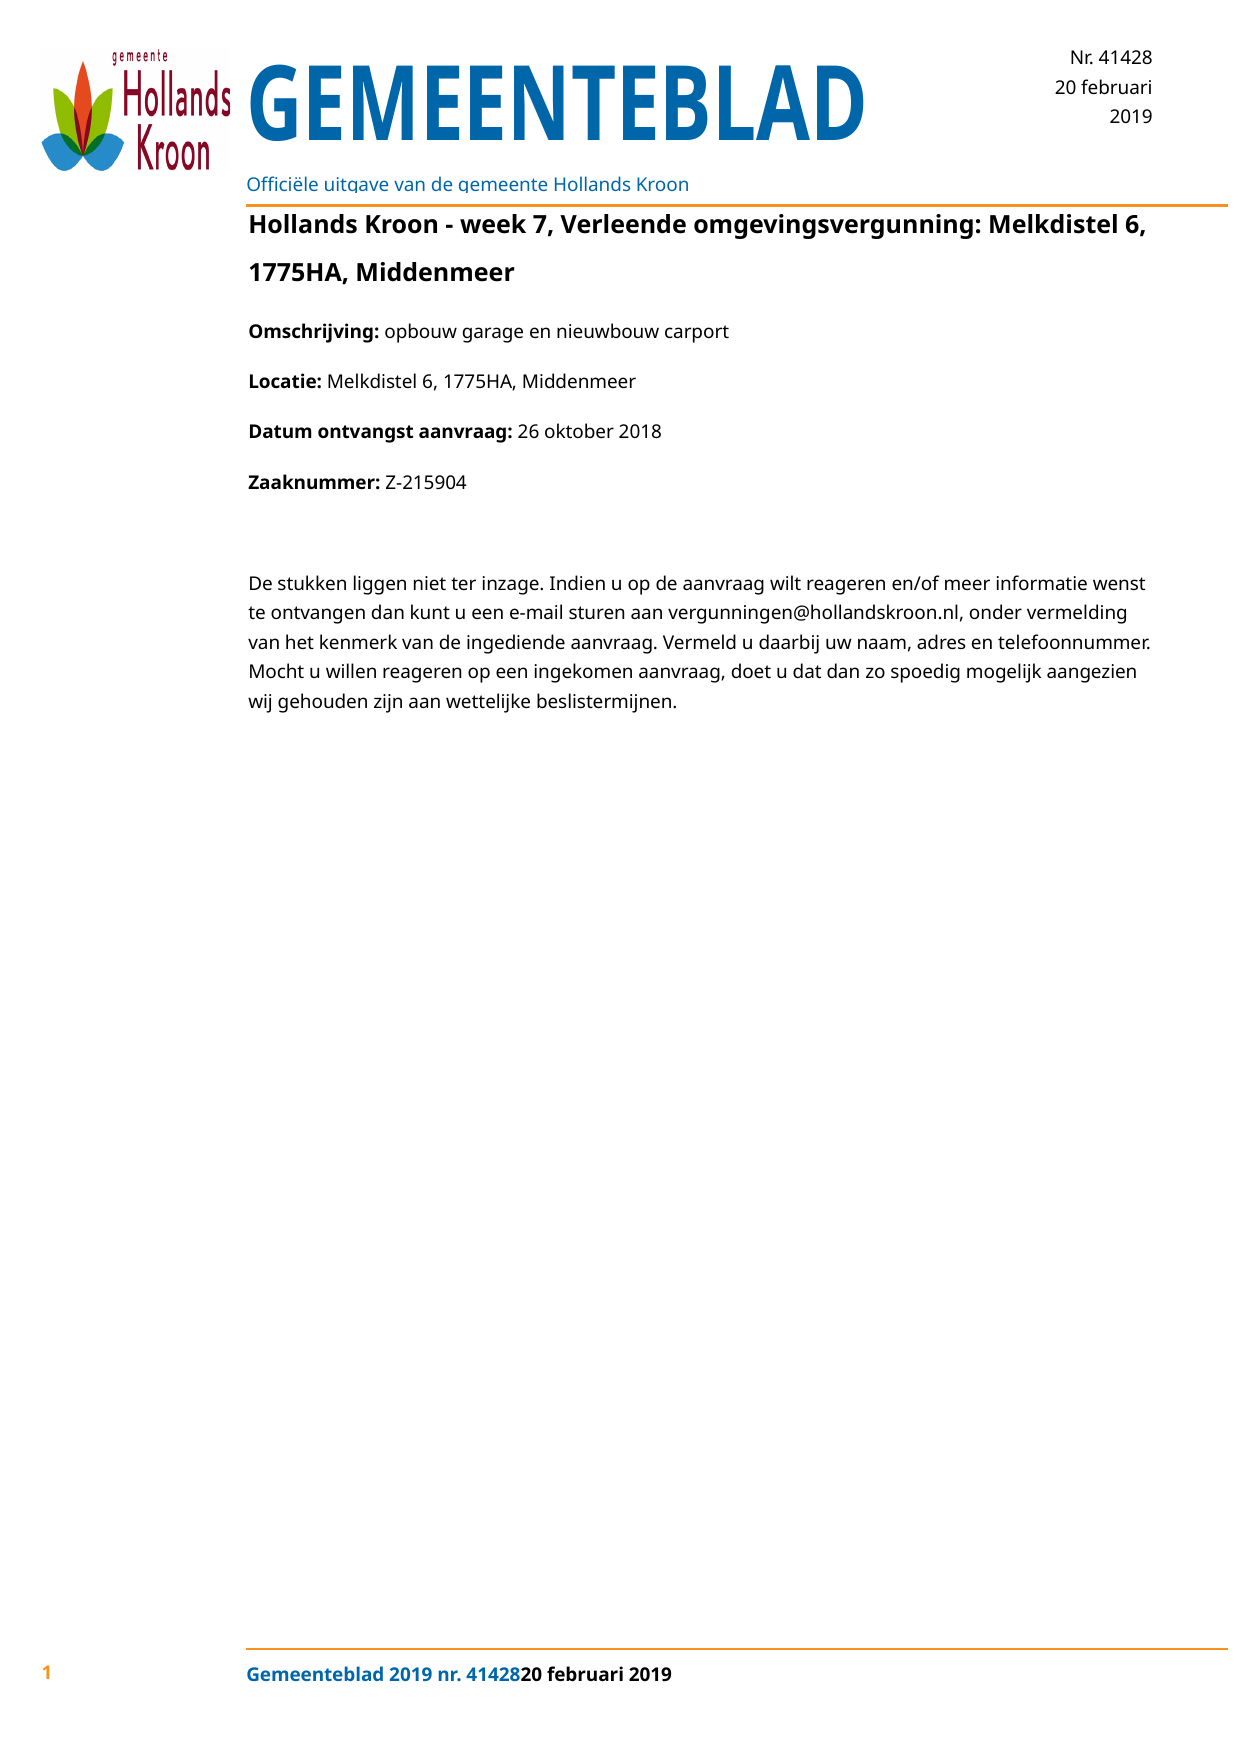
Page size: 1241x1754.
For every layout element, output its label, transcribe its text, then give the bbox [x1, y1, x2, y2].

text De stukken liggen niet ter inzage. Indien u op de aanvraag wilt reageren en/of meer informatie wenst te ontvangen dan kunt u een e-mail sturen aan vergunningen@hollandskroon.nl, onder vermelding van het kenmerk van de ingediende aanvraag. Vermeld u daarbij uw naam, adres en telefoonnummer. Mocht u willen reageren op een ingekomen aanvraag, doet u dat dan zo spoedig mogelijk aangezien wij gehouden zijn aan wettelijke beslistermijnen. [248, 570, 1152, 714]
text Zaaknummer: Z-215904 [248, 469, 1152, 495]
text Omschrijving: opbouw garage en nieuwbouw carport [248, 318, 1152, 344]
text Datum ontvangst aanvraag: 26 oktober 2018 [248, 419, 1152, 444]
text Hollands Kroon - week 7, Verleende omgevingsvergunning: Melkdistel 6, 1775HA, Middenmeer [248, 207, 1152, 288]
text Locatie: Melkdistel 6, 1775HA, Middenmeer [248, 368, 1152, 394]
picture [41, 47, 231, 172]
